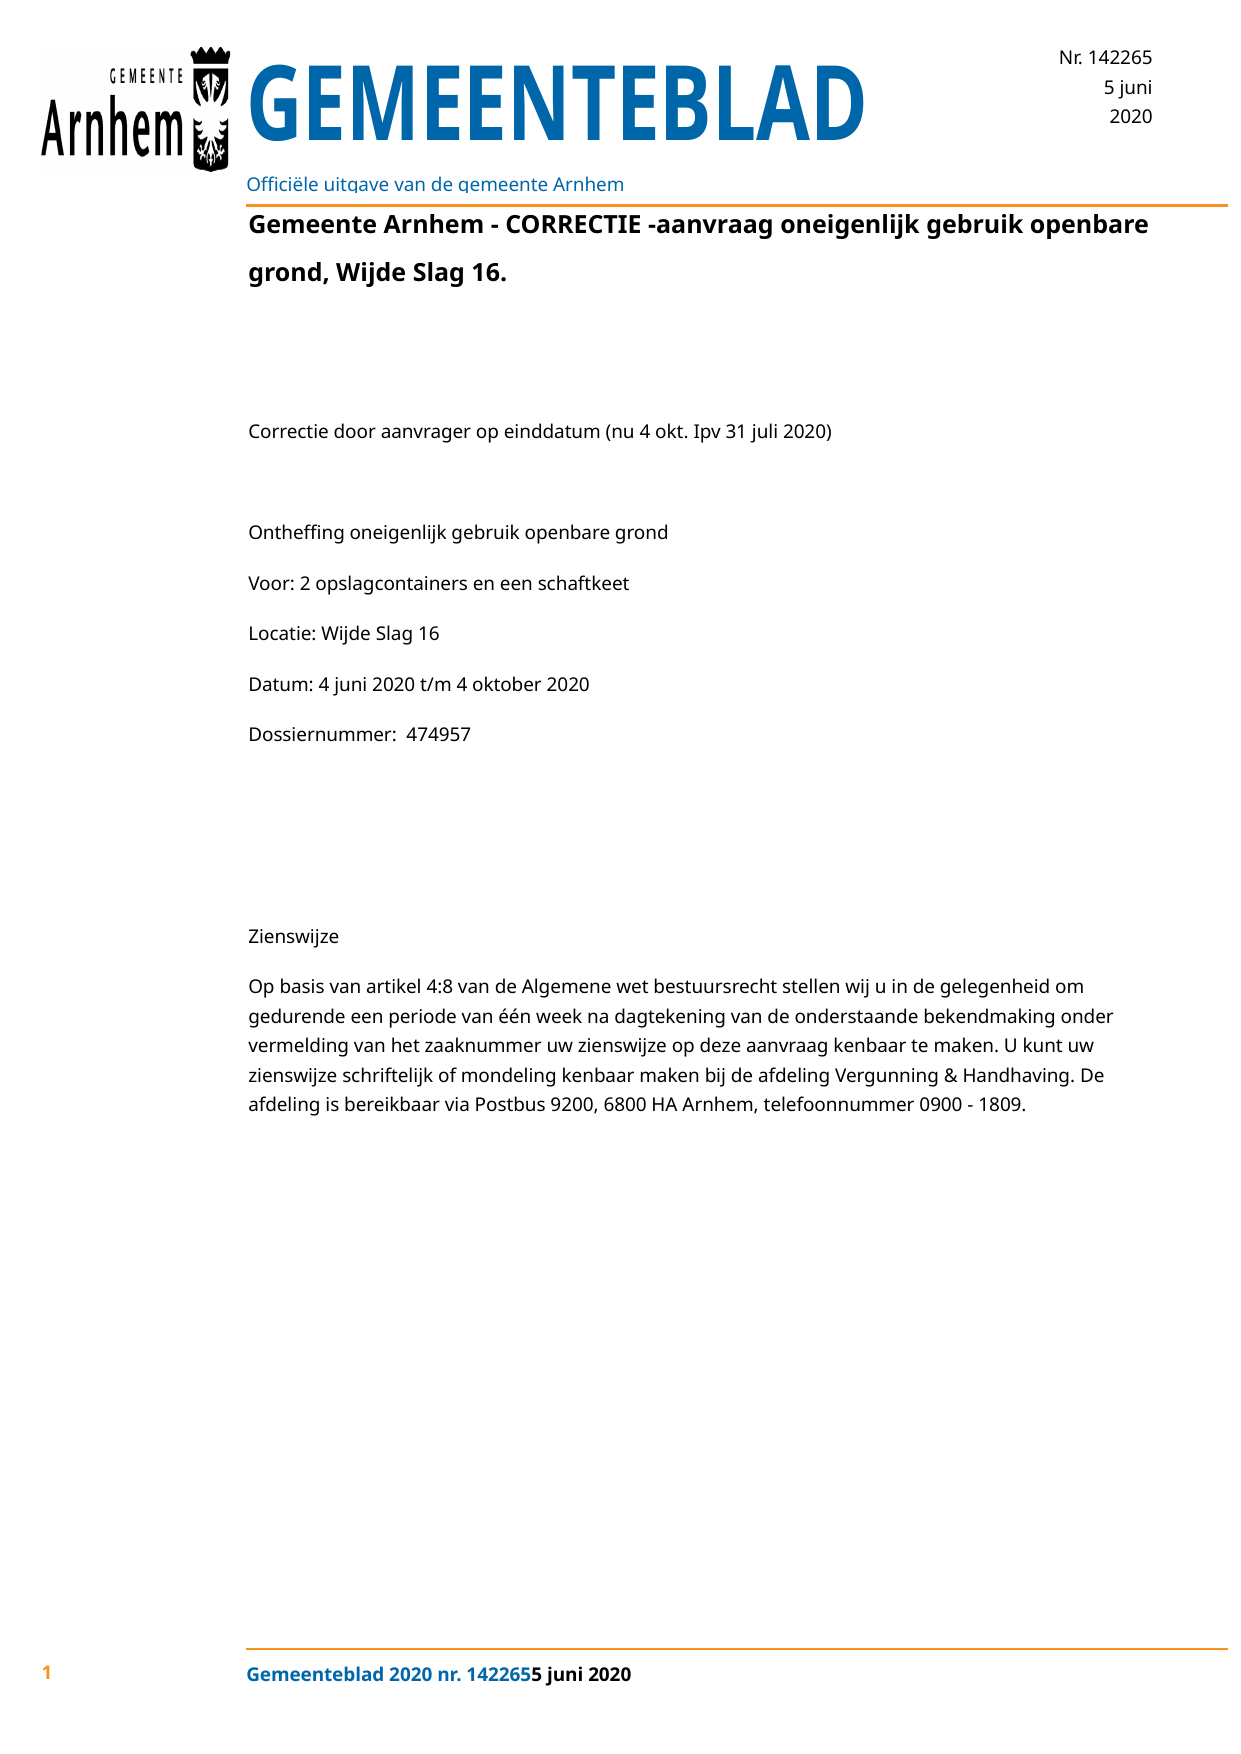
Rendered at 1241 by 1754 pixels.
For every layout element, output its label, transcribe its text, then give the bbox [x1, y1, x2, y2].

text Op basis van artikel 4:8 van de Algemene wet bestuursrecht stellen wij u in de gelegenheid om gedurende een periode van één week na dagtekening van de onderstaande bekendmaking onder vermelding van het zaaknummer uw zienswijze op deze aanvraag kenbaar te maken. U kunt uw zienswijze schriftelijk of mondeling kenbaar maken bij de afdeling Vergunning & Handhaving. De afdeling is bereikbaar via Postbus 9200, 6800 HA Arnhem, telefoonnummer 0900 - 1809. [248, 973, 1152, 1117]
text Datum: 4 juni 2020 t/m 4 oktober 2020 [248, 671, 1152, 697]
text Voor: 2 opslagcontainers en een schaftkeet [248, 570, 1152, 596]
text Ontheffing oneigenlijk gebruik openbare grond [248, 519, 1152, 545]
text Locatie: Wijde Slag 16 [248, 620, 1152, 646]
text Zienswijze [248, 923, 1152, 949]
text Dossiernummer: 474957 [248, 721, 1152, 747]
text Correctie door aanvrager op einddatum (nu 4 okt. Ipv 31 juli 2020) [248, 419, 1152, 444]
text Gemeente Arnhem - CORRECTIE -aanvraag oneigenlijk gebruik openbare grond, Wijde Slag 16. [248, 207, 1152, 288]
picture [41, 47, 231, 172]
